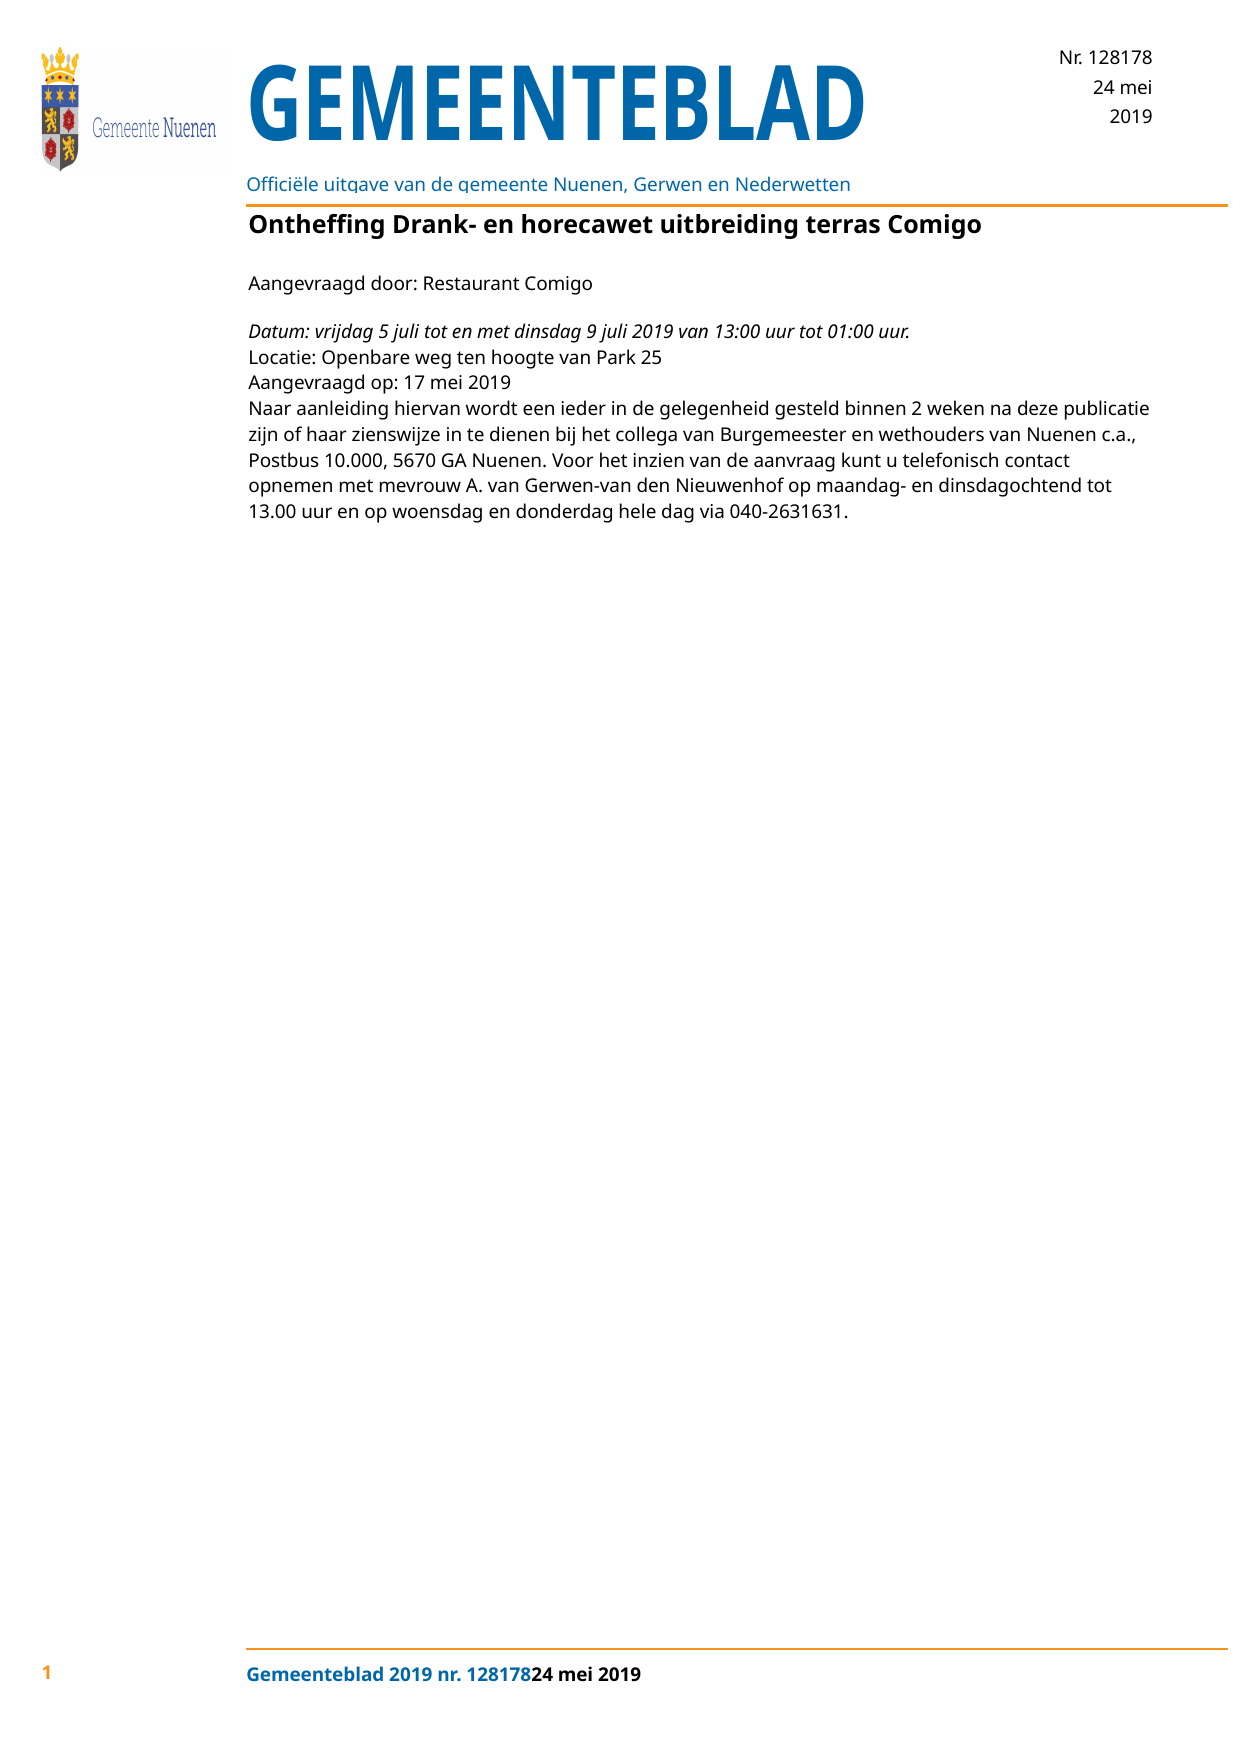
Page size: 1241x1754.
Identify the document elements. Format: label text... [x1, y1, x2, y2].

text Aangevraagd door: Restaurant Comigo [248, 270, 1152, 296]
text Ontheffing Drank- en horecawet uitbreiding terras Comigo [248, 207, 1152, 241]
text Datum: vrijdag 5 juli tot en met dinsdag 9 juli 2019 van 13:00 uur tot 01:00 uur. [248, 318, 1152, 344]
text Naar aanleiding hiervan wordt een ieder in de gelegenheid gesteld binnen 2 weken na deze publicatie zijn of haar zienswijze in te dienen bij het collega van Burgemeester en wethouders van Nuenen c.a., Postbus 10.000, 5670 GA Nuenen. Voor het inzien van de aanvraag kunt u telefonisch contact opnemen met mevrouw A. van Gerwen-van den Nieuwenhof op maandag- en dinsdagochtend tot 13.00 uur en op woensdag en donderdag hele dag via 040-2631631. [248, 395, 1152, 524]
text Locatie: Openbare weg ten hoogte van Park 25 [248, 344, 1152, 369]
picture [41, 47, 231, 172]
text Aangevraagd op: 17 mei 2019 [248, 369, 1152, 395]
